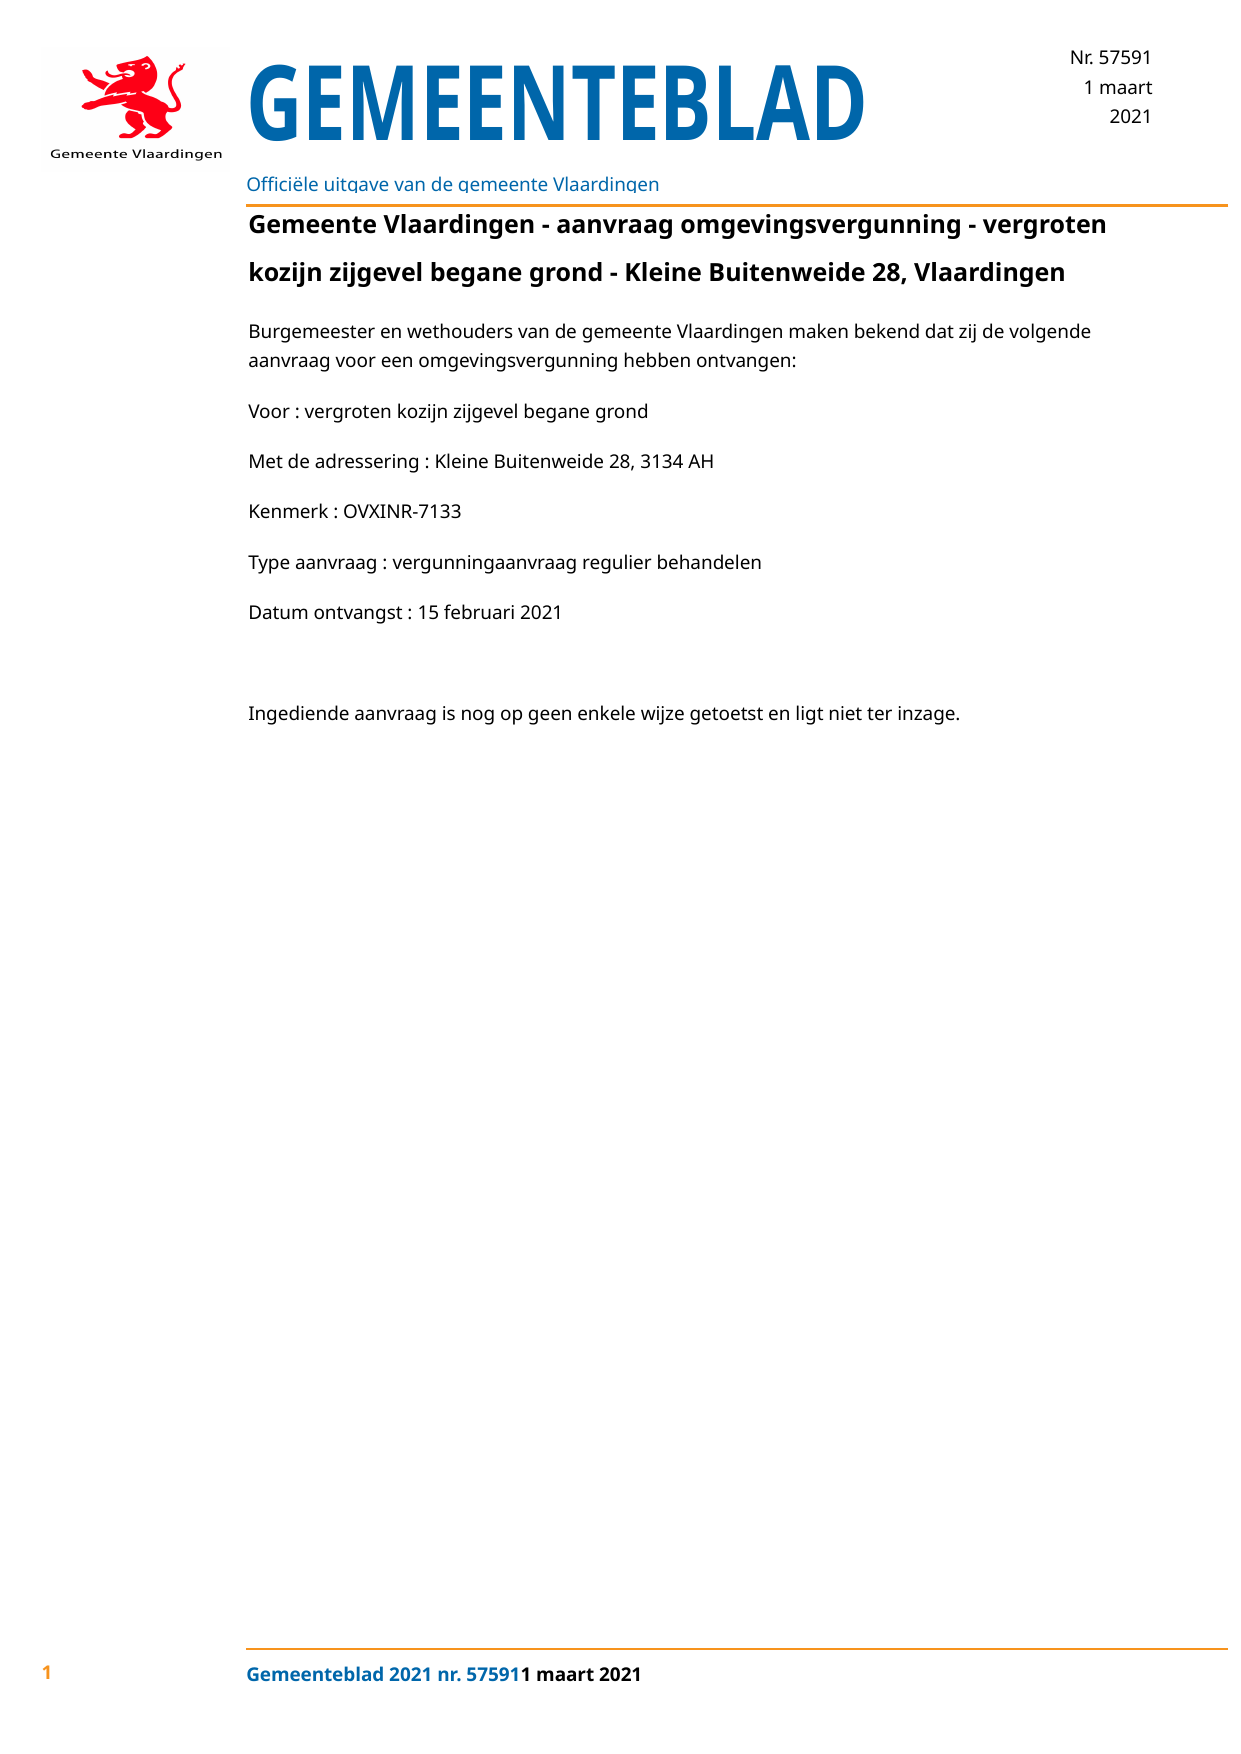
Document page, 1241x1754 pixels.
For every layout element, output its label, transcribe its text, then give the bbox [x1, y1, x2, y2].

text Datum ontvangst : 15 februari 2021 [248, 599, 1152, 625]
text Kenmerk : OVXINR-7133 [248, 499, 1152, 524]
text Ingediende aanvraag is nog op geen enkele wijze getoetst en ligt niet ter inzage. [248, 700, 1152, 726]
text Burgemeester en wethouders van de gemeente Vlaardingen maken bekend dat zij de volgende aanvraag voor een omgevingsvergunning hebben ontvangen: [248, 318, 1152, 373]
text Met de adressering : Kleine Buitenweide 28, 3134 AH [248, 448, 1152, 474]
text Voor : vergroten kozijn zijgevel begane grond [248, 398, 1152, 424]
text Gemeente Vlaardingen - aanvraag omgevingsvergunning - vergroten kozijn zijgevel begane grond - Kleine Buitenweide 28, Vlaardingen [248, 207, 1152, 288]
picture [41, 47, 231, 172]
text Type aanvraag : vergunningaanvraag regulier behandelen [248, 549, 1152, 575]
